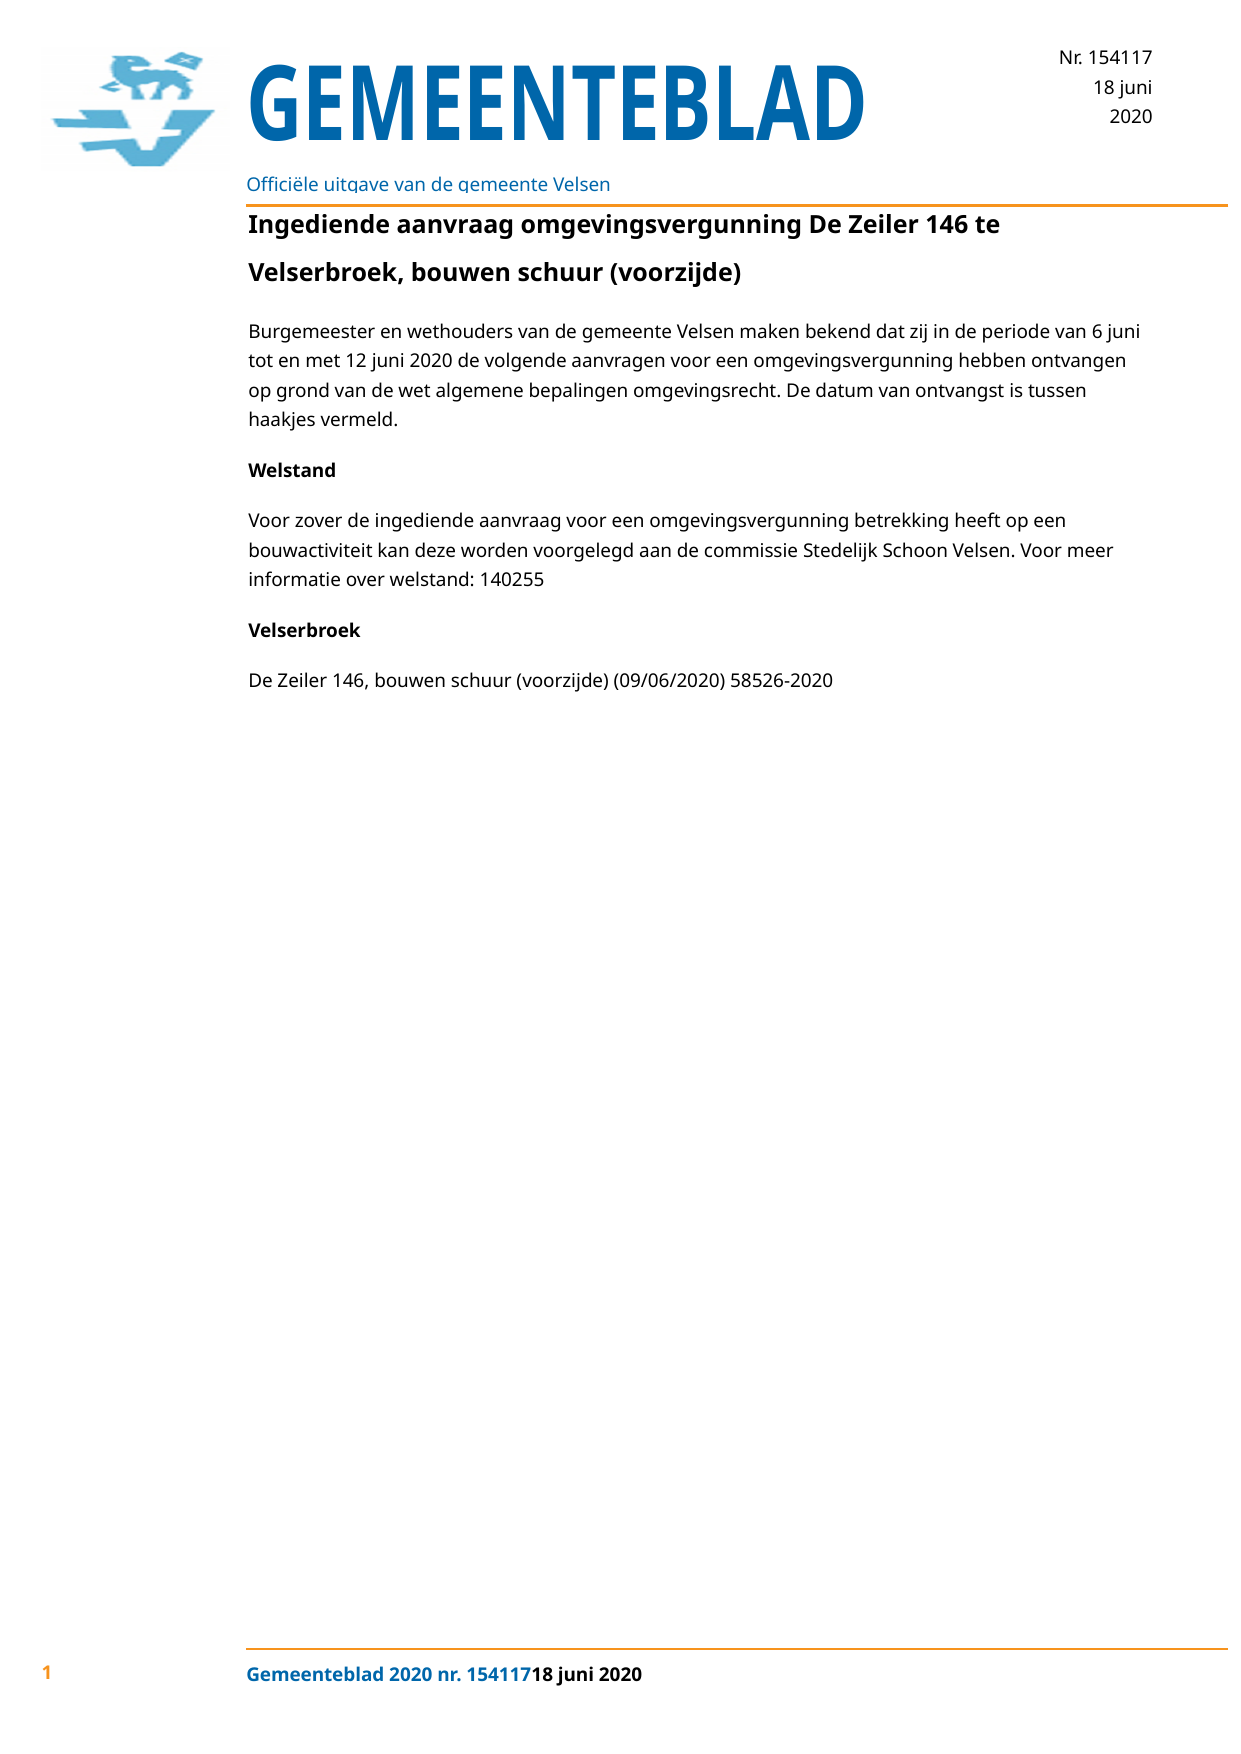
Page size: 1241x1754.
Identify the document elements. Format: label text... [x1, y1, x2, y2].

text Ingediende aanvraag omgevingsvergunning De Zeiler 146 te Velserbroek, bouwen schuur (voorzijde) [248, 207, 1152, 288]
picture [41, 47, 231, 172]
text De Zeiler 146, bouwen schuur (voorzijde) (09/06/2020) 58526-2020 [248, 667, 1152, 693]
text Welstand [248, 457, 1152, 483]
text Burgemeester en wethouders van de gemeente Velsen maken bekend dat zij in de periode van 6 juni tot en met 12 juni 2020 de volgende aanvragen voor een omgevingsvergunning hebben ontvangen op grond van de wet algemene bepalingen omgevingsrecht. De datum van ontvangst is tussen haakjes vermeld. [248, 318, 1152, 432]
text Voor zover de ingediende aanvraag voor een omgevingsvergunning betrekking heeft op een bouwactiviteit kan deze worden voorgelegd aan de commissie Stedelijk Schoon Velsen. Voor meer informatie over welstand: 140255 [248, 507, 1152, 592]
text Velserbroek [248, 617, 1152, 643]
